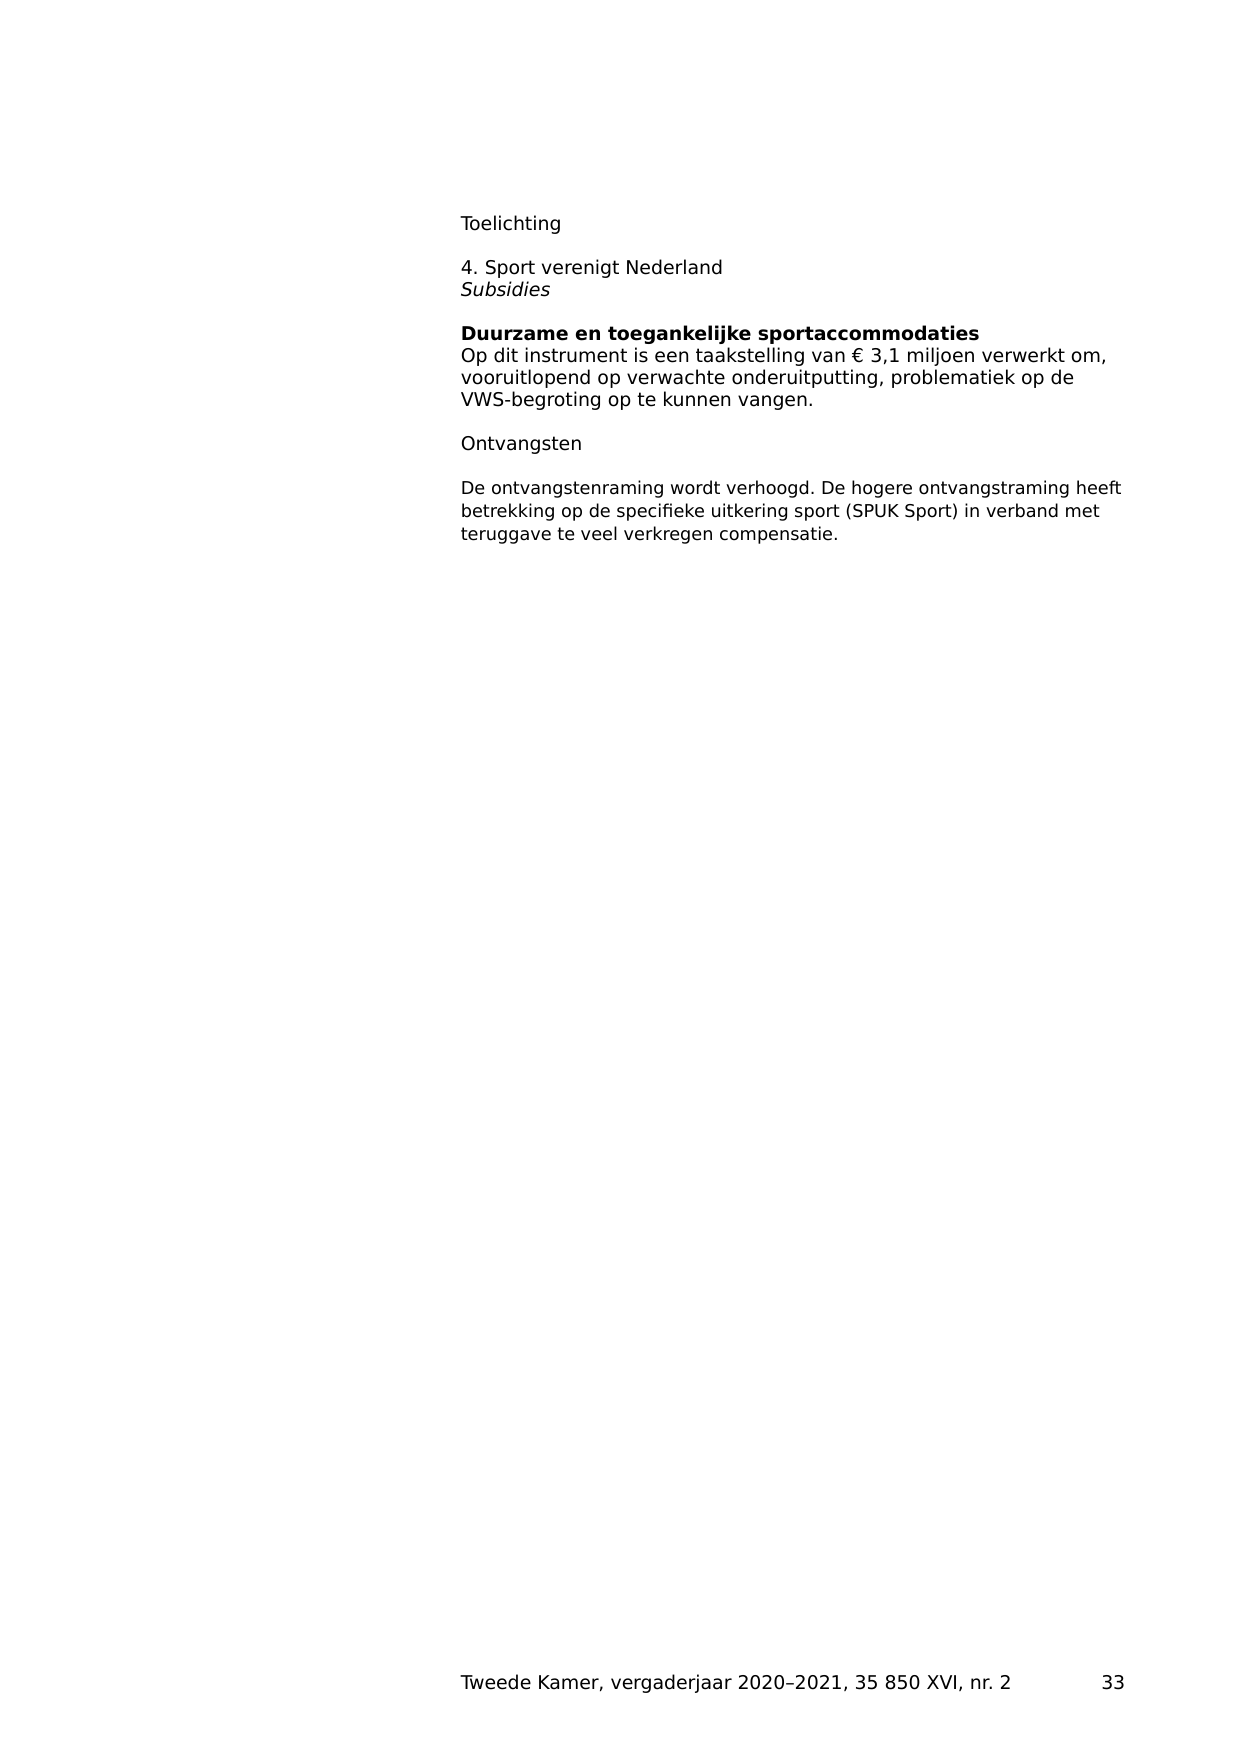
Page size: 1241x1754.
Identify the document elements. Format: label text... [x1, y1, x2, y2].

title 4. Sport verenigt Nederland [461, 257, 1125, 279]
text Subsidies [461, 279, 1125, 323]
text Op dit instrument is een taakstelling van € 3,1 miljoen verwerkt om, vooruitlopend op verwachte onderuitputting, problematiek op de VWS-begroting op te kunnen vangen. [461, 344, 1125, 432]
text Duurzame en toegankelijke sportaccommodaties [461, 323, 1125, 344]
title Ontvangsten [461, 432, 1125, 476]
title Toelichting [461, 213, 1125, 257]
text De ontvangstenraming wordt verhoogd. De hogere ontvangstraming heeft betrekking op de specifieke uitkering sport (SPUK Sport) in verband met teruggave te veel verkregen compensatie. [461, 476, 1125, 545]
